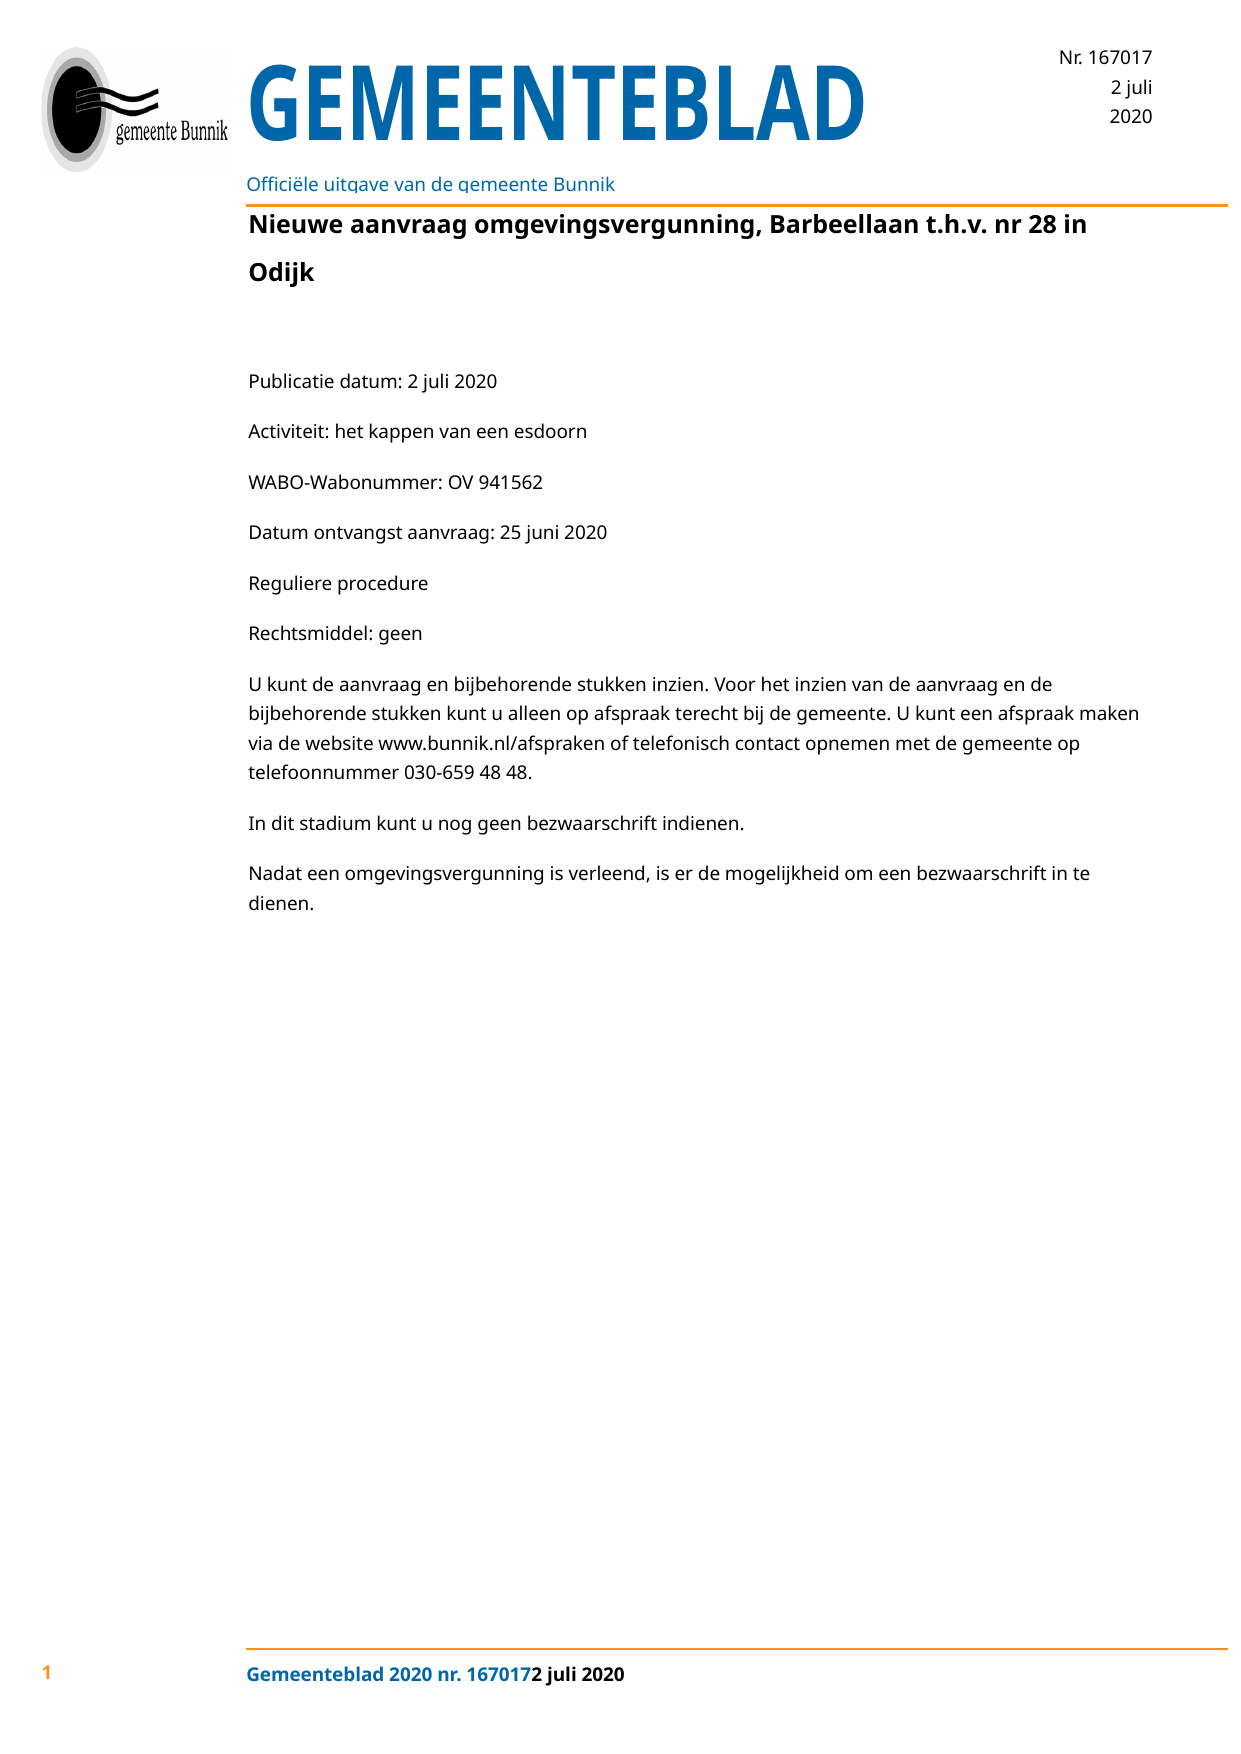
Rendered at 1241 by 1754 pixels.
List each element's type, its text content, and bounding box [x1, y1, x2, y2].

text Nieuwe aanvraag omgevingsvergunning, Barbeellaan t.h.v. nr 28 in Odijk [248, 207, 1152, 288]
text U kunt de aanvraag en bijbehorende stukken inzien. Voor het inzien van de aanvraag en de bijbehorende stukken kunt u alleen op afspraak terecht bij de gemeente. U kunt een afspraak maken via de website www.bunnik.nl/afspraken of telefonisch contact opnemen met de gemeente op telefoonnummer 030-659 48 48. [248, 671, 1152, 785]
text Nadat een omgevingsvergunning is verleend, is er de mogelijkheid om een bezwaarschrift in te dienen. [248, 860, 1152, 916]
text Activiteit: het kappen van een esdoorn [248, 419, 1152, 444]
text Rechtsmiddel: geen [248, 620, 1152, 646]
text Datum ontvangst aanvraag: 25 juni 2020 [248, 519, 1152, 545]
text WABO-Wabonummer: OV 941562 [248, 469, 1152, 495]
text Reguliere procedure [248, 570, 1152, 596]
picture [41, 47, 231, 172]
text Publicatie datum: 2 juli 2020 [248, 368, 1152, 394]
text In dit stadium kunt u nog geen bezwaarschrift indienen. [248, 810, 1152, 836]
